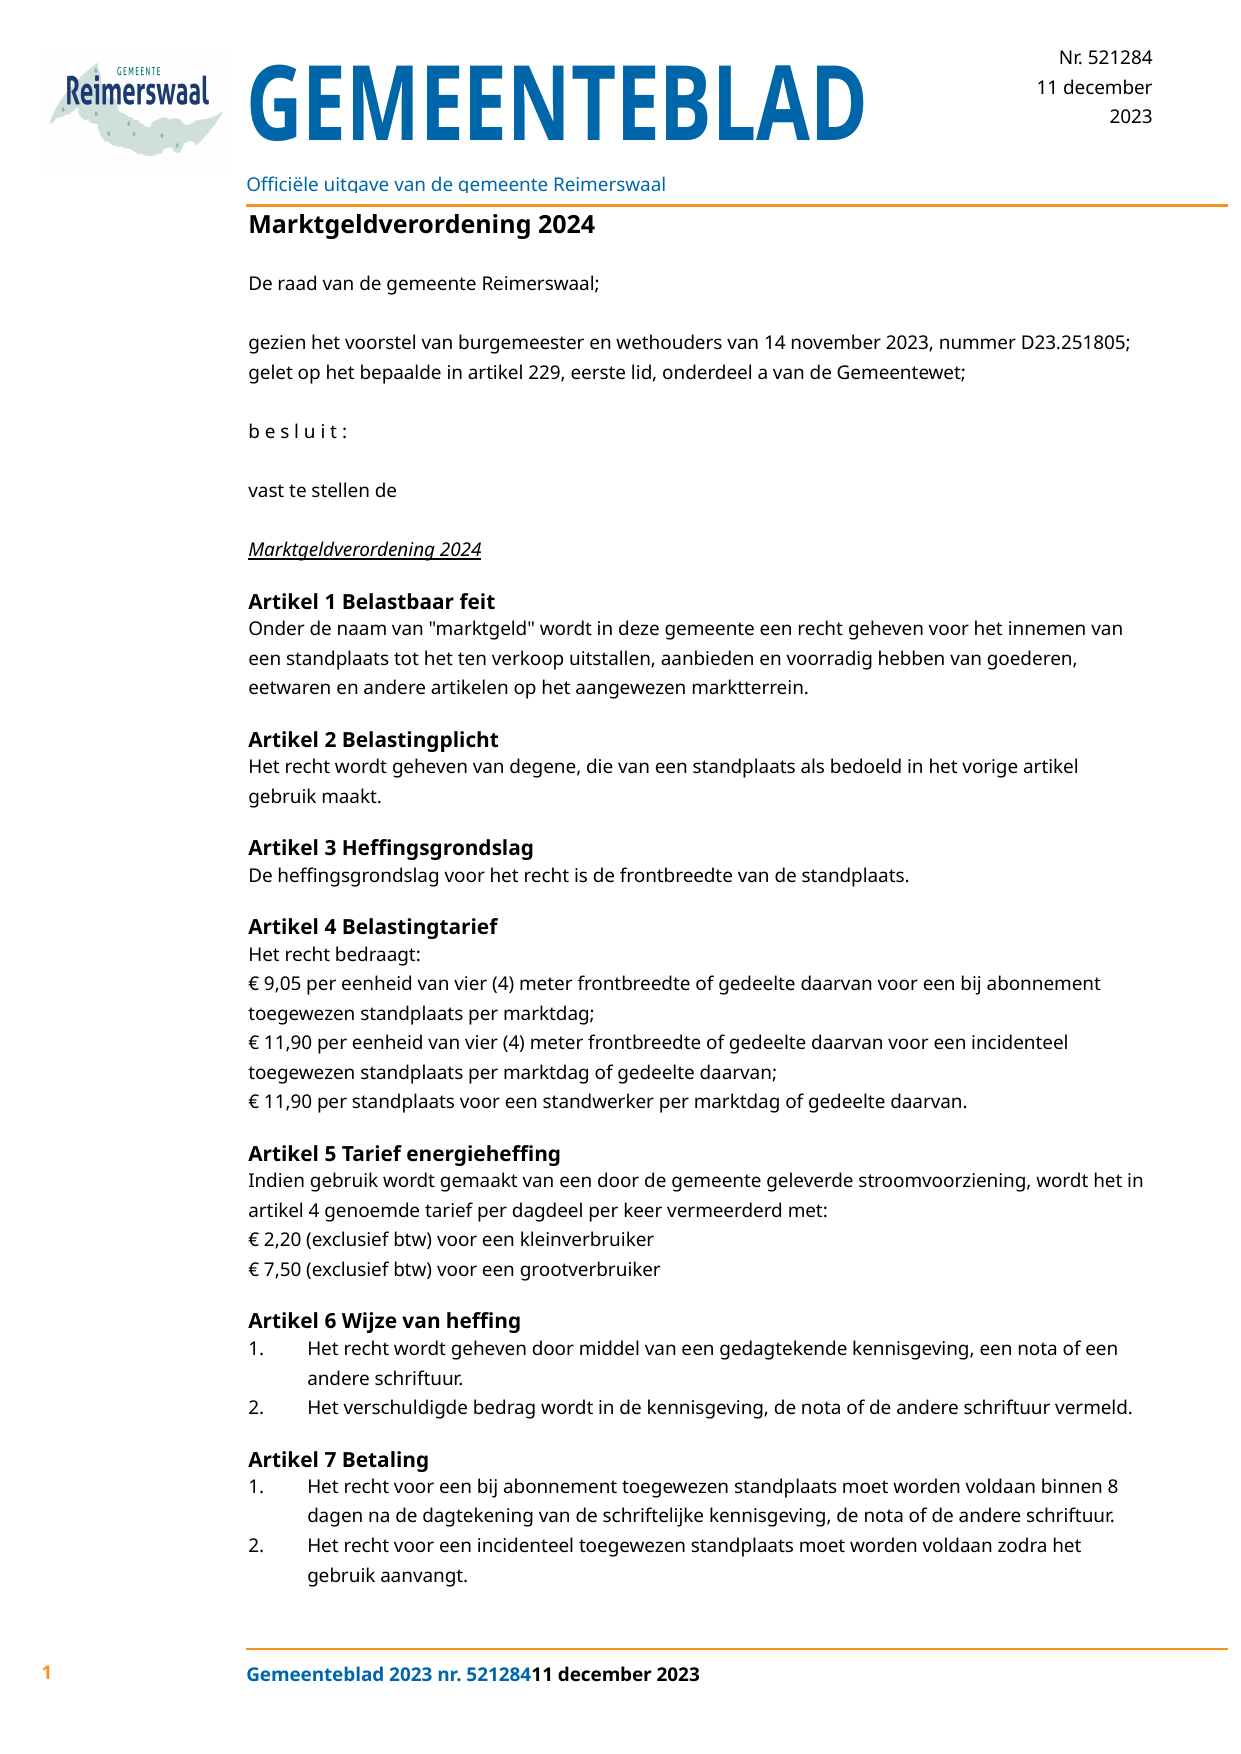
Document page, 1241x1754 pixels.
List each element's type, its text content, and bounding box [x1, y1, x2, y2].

text Artikel 4 Belastingtarief [248, 912, 1152, 941]
text gezien het voorstel van burgemeester en wethouders van 14 november 2023, nummer D23.251805; gelet op het bepaalde in artikel 229, eerste lid, onderdeel a van de Gemeentewet; [248, 329, 1152, 385]
text € 9,05 per eenheid van vier (4) meter frontbreedte of gedeelte daarvan voor een bij abonnement toegewezen standplaats per marktdag; [248, 970, 1152, 1026]
text Artikel 5 Tarief energieheffing [248, 1139, 1152, 1167]
list Het recht wordt geheven door middel van een gedagtekende kennisgeving, een nota of een andere schriftuur. [248, 1335, 1152, 1390]
text De heffingsgrondslag voor het recht is de frontbreedte van de standplaats. [248, 862, 1152, 888]
list Het recht voor een incidenteel toegewezen standplaats moet worden voldaan zodra het gebruik aanvangt. [248, 1532, 1152, 1588]
picture [41, 47, 231, 172]
list Het recht voor een bij abonnement toegewezen standplaats moet worden voldaan binnen 8 dagen na de dagtekening van de schriftelijke kennisgeving, de nota of de andere schriftuur. [248, 1473, 1152, 1528]
text Artikel 2 Belastingplicht [248, 725, 1152, 753]
text Indien gebruik wordt gemaakt van een door de gemeente geleverde stroomvoorziening, wordt het in artikel 4 genoemde tarief per dagdeel per keer vermeerderd met: [248, 1167, 1152, 1223]
text Het recht bedraagt: [248, 941, 1152, 966]
text Onder de naam van "marktgeld" wordt in deze gemeente een recht geheven voor het innemen van een standplaats tot het ten verkoop uitstallen, aanbieden en voorradig hebben van goederen, eetwaren en andere artikelen op het aangewezen marktterrein. [248, 615, 1152, 700]
text Marktgeldverordening 2024 [248, 537, 1152, 562]
text € 11,90 per eenheid van vier (4) meter frontbreedte of gedeelte daarvan voor een incidenteel toegewezen standplaats per marktdag of gedeelte daarvan; [248, 1029, 1152, 1085]
text € 2,20 (exclusief btw) voor een kleinverbruiker [248, 1227, 1152, 1252]
text Artikel 1 Belastbaar feit [248, 587, 1152, 615]
text Het recht wordt geheven van degene, die van een standplaats als bedoeld in het vorige artikel gebruik maakt. [248, 753, 1152, 809]
text Artikel 7 Betaling [248, 1445, 1152, 1473]
text vast te stellen de [248, 477, 1152, 503]
text Marktgeldverordening 2024 [248, 207, 1152, 241]
text € 7,50 (exclusief btw) voor een grootverbruiker [248, 1256, 1152, 1282]
text De raad van de gemeente Reimerswaal; [248, 270, 1152, 296]
list Het verschuldigde bedrag wordt in de kennisgeving, de nota of de andere schriftuur vermeld. [248, 1394, 1152, 1420]
text Artikel 3 Heffingsgrondslag [248, 833, 1152, 862]
text € 11,90 per standplaats voor een standwerker per marktdag of gedeelte daarvan. [248, 1089, 1152, 1114]
text Artikel 6 Wijze van heffing [248, 1307, 1152, 1335]
text b e s l u i t : [248, 418, 1152, 444]
